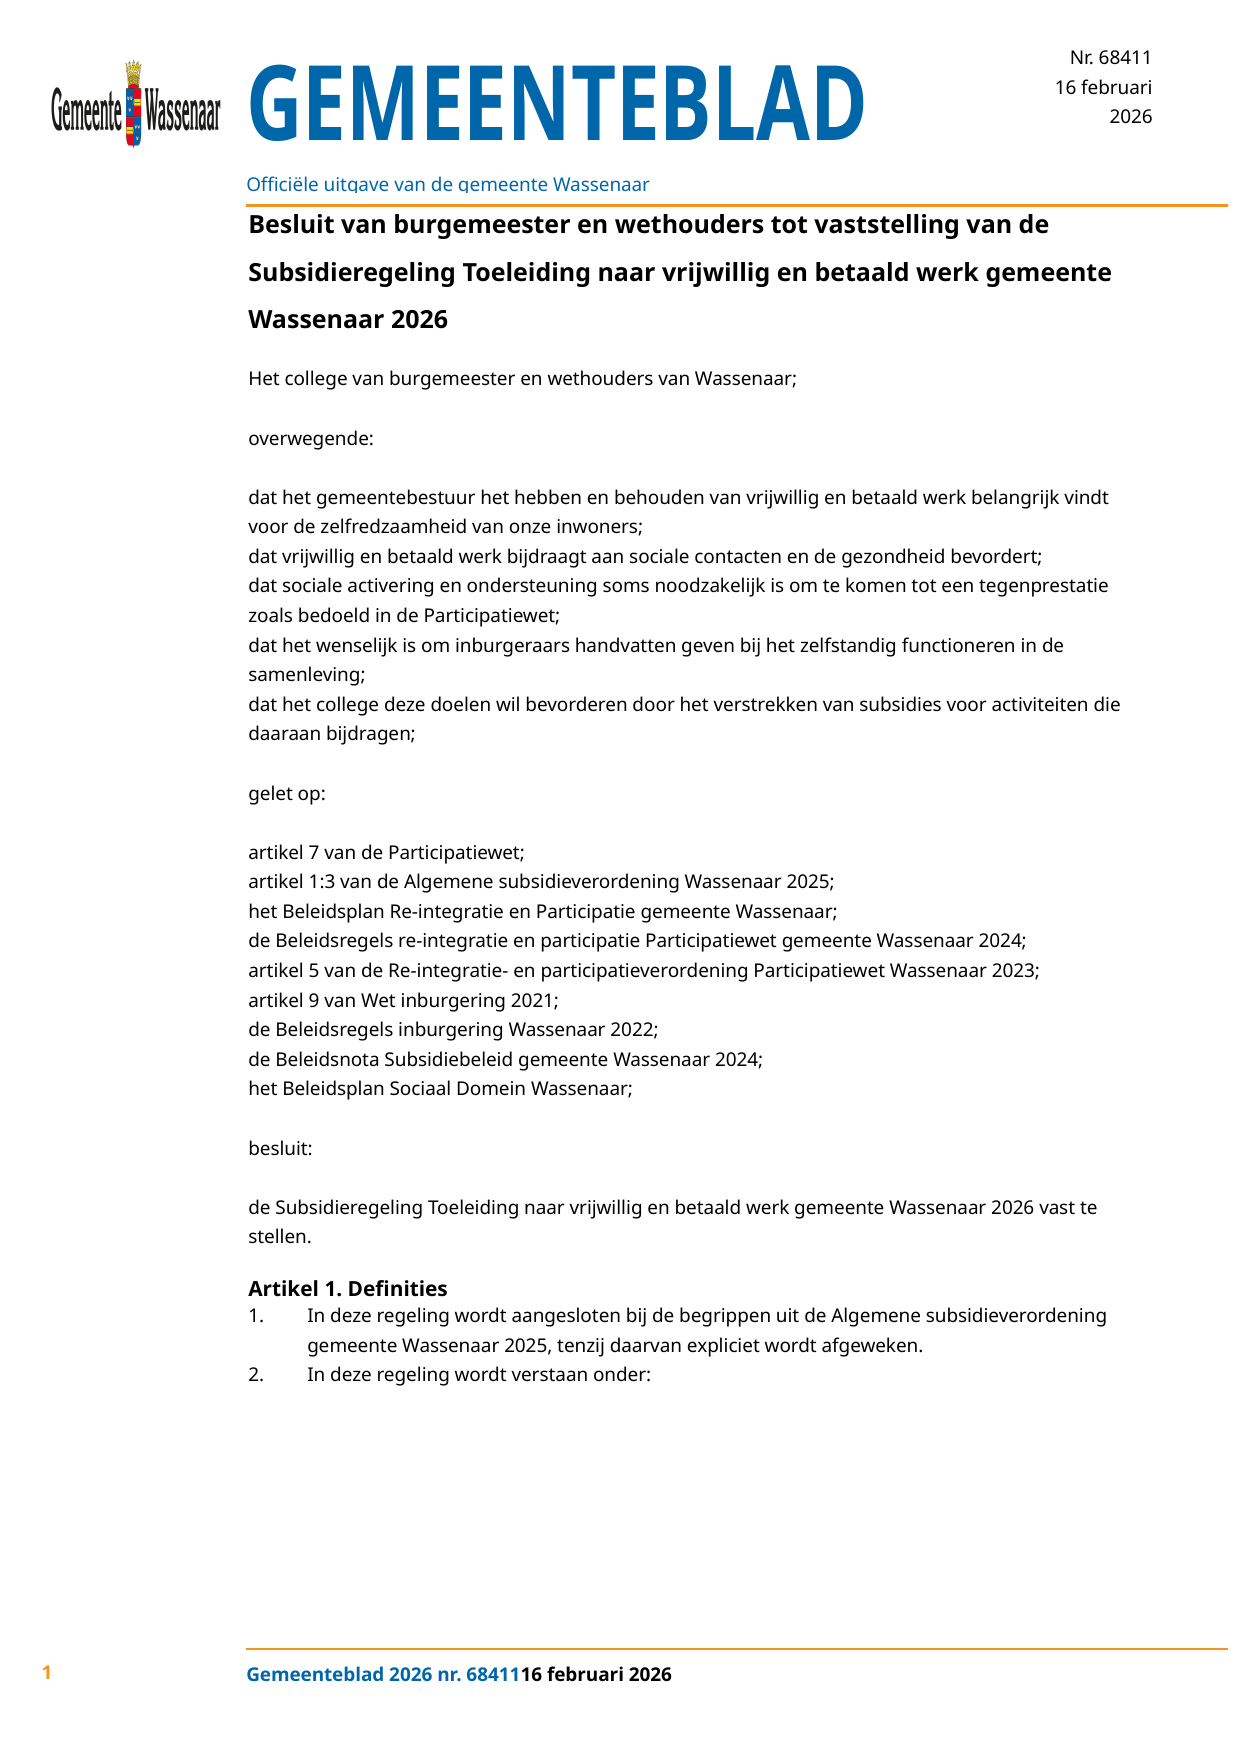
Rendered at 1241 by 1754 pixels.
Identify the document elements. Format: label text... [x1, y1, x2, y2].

text de Subsidieregeling Toeleiding naar vrijwillig en betaald werk gemeente Wassenaar 2026 vast te stellen. [248, 1194, 1152, 1249]
text Besluit van burgemeester en wethouders tot vaststelling van de Subsidieregeling Toeleiding naar vrijwillig en betaald werk gemeente Wassenaar 2026 [248, 207, 1152, 336]
text gelet op: [248, 780, 1152, 805]
text artikel 9 van Wet inburgering 2021; [248, 987, 1152, 1012]
text Artikel 1. Definities [248, 1274, 1152, 1302]
picture [41, 47, 231, 172]
text de Beleidsregels re-integratie en participatie Participatiewet gemeente Wassenaar 2024; [248, 928, 1152, 953]
text artikel 5 van de Re-integratie- en participatieverordening Participatiewet Wassenaar 2023; [248, 957, 1152, 983]
list In deze regeling wordt aangesloten bij de begrippen uit de Algemene subsidieverordening gemeente Wassenaar 2025, tenzij daarvan expliciet wordt afgeweken. [248, 1302, 1152, 1358]
text dat het gemeentebestuur het hebben en behouden van vrijwillig en betaald werk belangrijk vindt voor de zelfredzaamheid van onze inwoners; [248, 484, 1152, 539]
text dat het wenselijk is om inburgeraars handvatten geven bij het zelfstandig functioneren in de samenleving; [248, 632, 1152, 687]
text overwegende: [248, 425, 1152, 450]
text besluit: [248, 1135, 1152, 1160]
text de Beleidsregels inburgering Wassenaar 2022; [248, 1016, 1152, 1042]
text de Beleidsnota Subsidiebeleid gemeente Wassenaar 2024; [248, 1046, 1152, 1072]
text het Beleidsplan Sociaal Domein Wassenaar; [248, 1076, 1152, 1101]
text artikel 7 van de Participatiewet; [248, 839, 1152, 864]
text het Beleidsplan Re-integratie en Participatie gemeente Wassenaar; [248, 898, 1152, 924]
list In deze regeling wordt verstaan onder: [248, 1361, 1152, 1387]
text Het college van burgemeester en wethouders van Wassenaar; [248, 366, 1152, 391]
text dat het college deze doelen wil bevorderen door het verstrekken van subsidies voor activiteiten die daaraan bijdragen; [248, 691, 1152, 746]
text artikel 1:3 van de Algemene subsidieverordening Wassenaar 2025; [248, 868, 1152, 894]
text dat sociale activering en ondersteuning soms noodzakelijk is om te komen tot een tegenprestatie zoals bedoeld in de Participatiewet; [248, 573, 1152, 628]
text dat vrijwillig en betaald werk bijdraagt aan sociale contacten en de gezondheid bevordert; [248, 543, 1152, 569]
